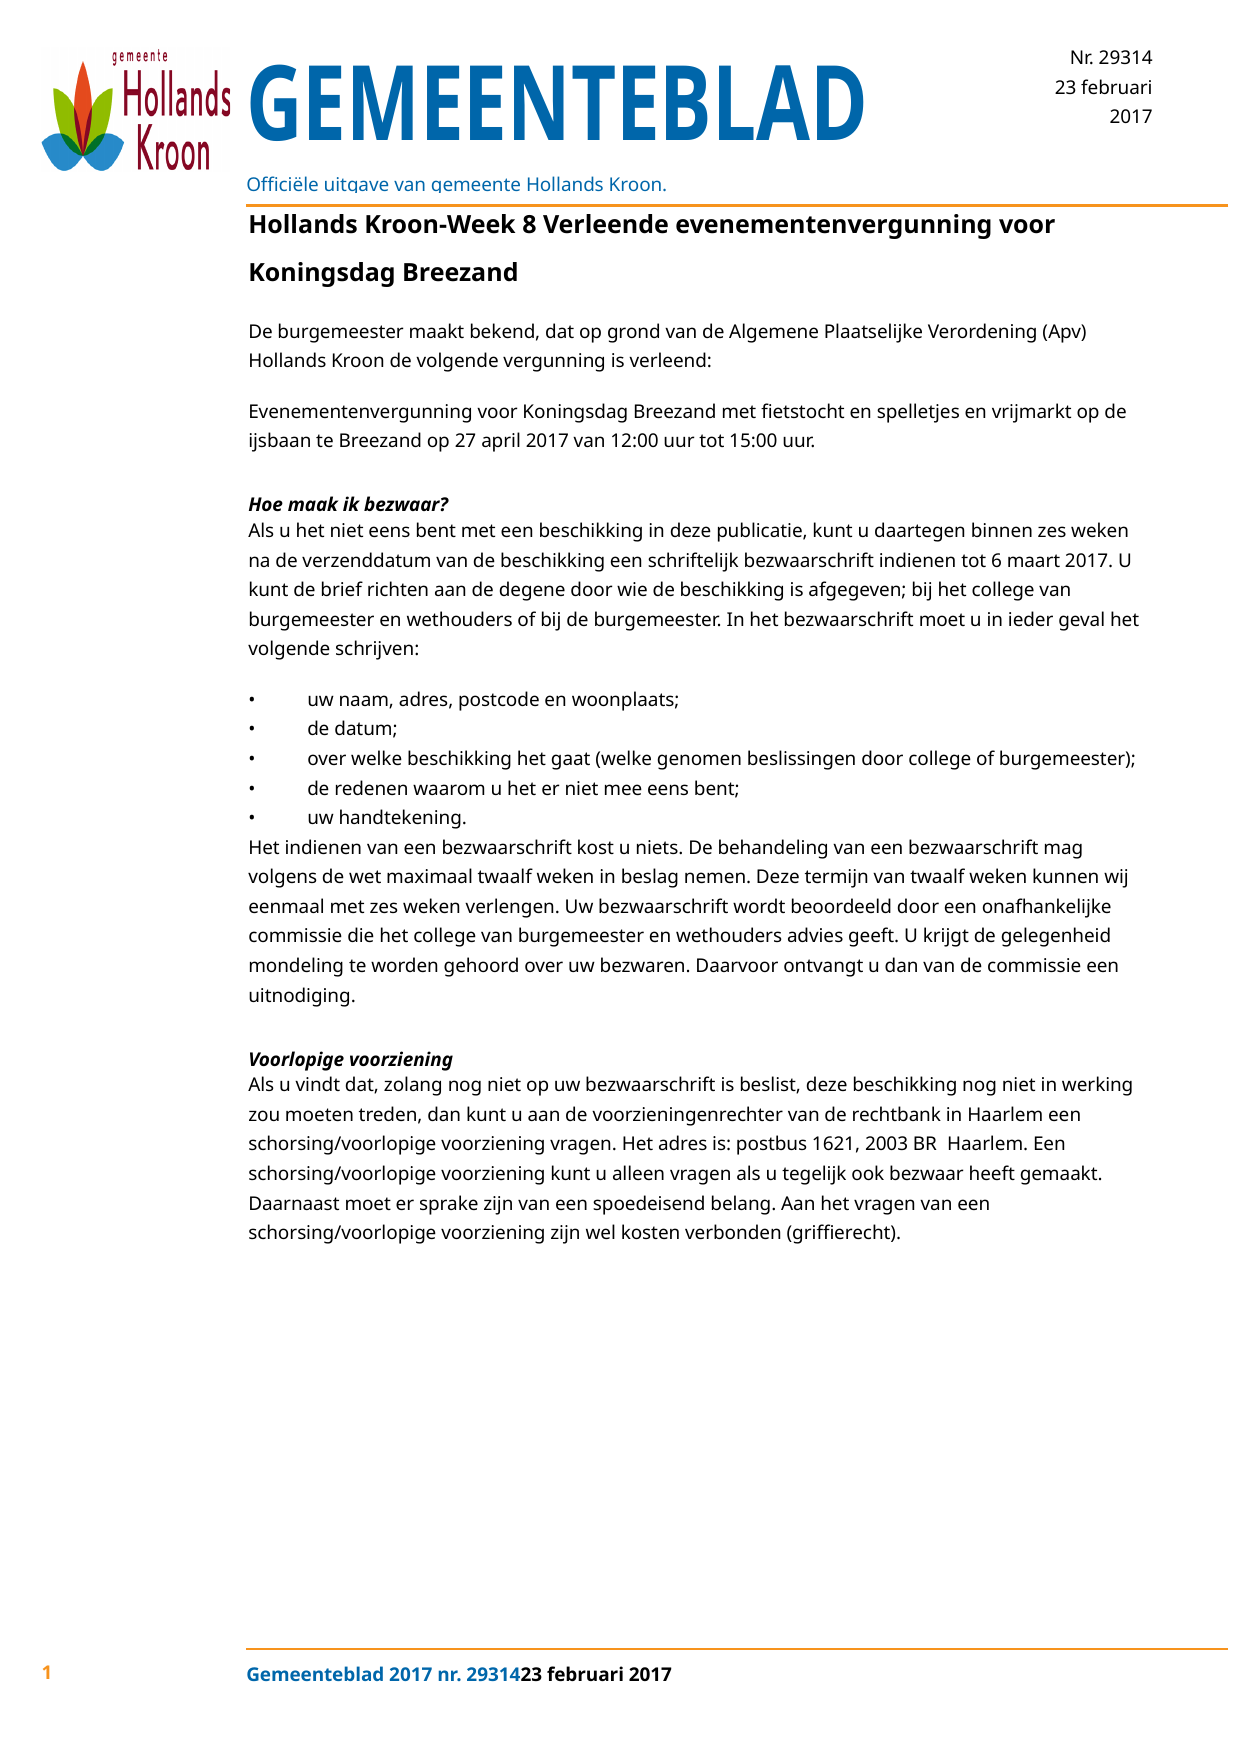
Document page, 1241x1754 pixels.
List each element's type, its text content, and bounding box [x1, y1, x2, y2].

list uw naam, adres, postcode en woonplaats; [248, 686, 1152, 712]
text Het indienen van een bezwaarschrift kost u niets. De behandeling van een bezwaarschrift mag volgens de wet maximaal twaalf weken in beslag nemen. Deze termijn van twaalf weken kunnen wij eenmaal met zes weken verlengen. Uw bezwaarschrift wordt beoordeeld door een onafhankelijke commissie die het college van burgemeester en wethouders advies geeft. U krijgt de gelegenheid mondeling te worden gehoord over uw bezwaren. Daarvoor ontvangt u dan van de commissie een uitnodiging. [248, 834, 1152, 1007]
text Evenementenvergunning voor Koningsdag Breezand met fietstocht en spelletjes en vrijmarkt op de ijsbaan te Breezand op 27 april 2017 van 12:00 uur tot 15:00 uur. [248, 398, 1152, 453]
list de redenen waarom u het er niet mee eens bent; [248, 775, 1152, 800]
text Als u het niet eens bent met een beschikking in deze publicatie, kunt u daartegen binnen zes weken na de verzenddatum van de beschikking een schriftelijk bezwaarschrift indienen tot 6 maart 2017. U kunt de brief richten aan de degene door wie de beschikking is afgegeven; bij het college van burgemeester en wethouders of bij de burgemeester. In het bezwaarschrift moet u in ieder geval het volgende schrijven: [248, 517, 1152, 661]
text Hoe maak ik bezwaar? [248, 491, 1152, 517]
text Voorlopige voorziening [248, 1046, 1152, 1071]
list over welke beschikking het gaat (welke genomen beslissingen door college of burgemeester); [248, 745, 1152, 771]
text De burgemeester maakt bekend, dat op grond van de Algemene Plaatselijke Verordening (Apv) Hollands Kroon de volgende vergunning is verleend: [248, 318, 1152, 373]
picture [41, 47, 231, 172]
text Als u vindt dat, zolang nog niet op uw bezwaarschrift is beslist, deze beschikking nog niet in werking zou moeten treden, dan kunt u aan de voorzieningenrechter van de rechtbank in Haarlem een schorsing/voorlopige voorziening vragen. Het adres is: postbus 1621, 2003 BR Haarlem. Een schorsing/voorlopige voorziening kunt u alleen vragen als u tegelijk ook bezwaar heeft gemaakt. Daarnaast moet er sprake zijn van een spoedeisend belang. Aan het vragen van een schorsing/voorlopige voorziening zijn wel kosten verbonden (griffierecht). [248, 1071, 1152, 1245]
list de datum; [248, 716, 1152, 741]
text Hollands Kroon-Week 8 Verleende evenementenvergunning voor Koningsdag Breezand [248, 207, 1152, 288]
list uw handtekening. [248, 804, 1152, 830]
